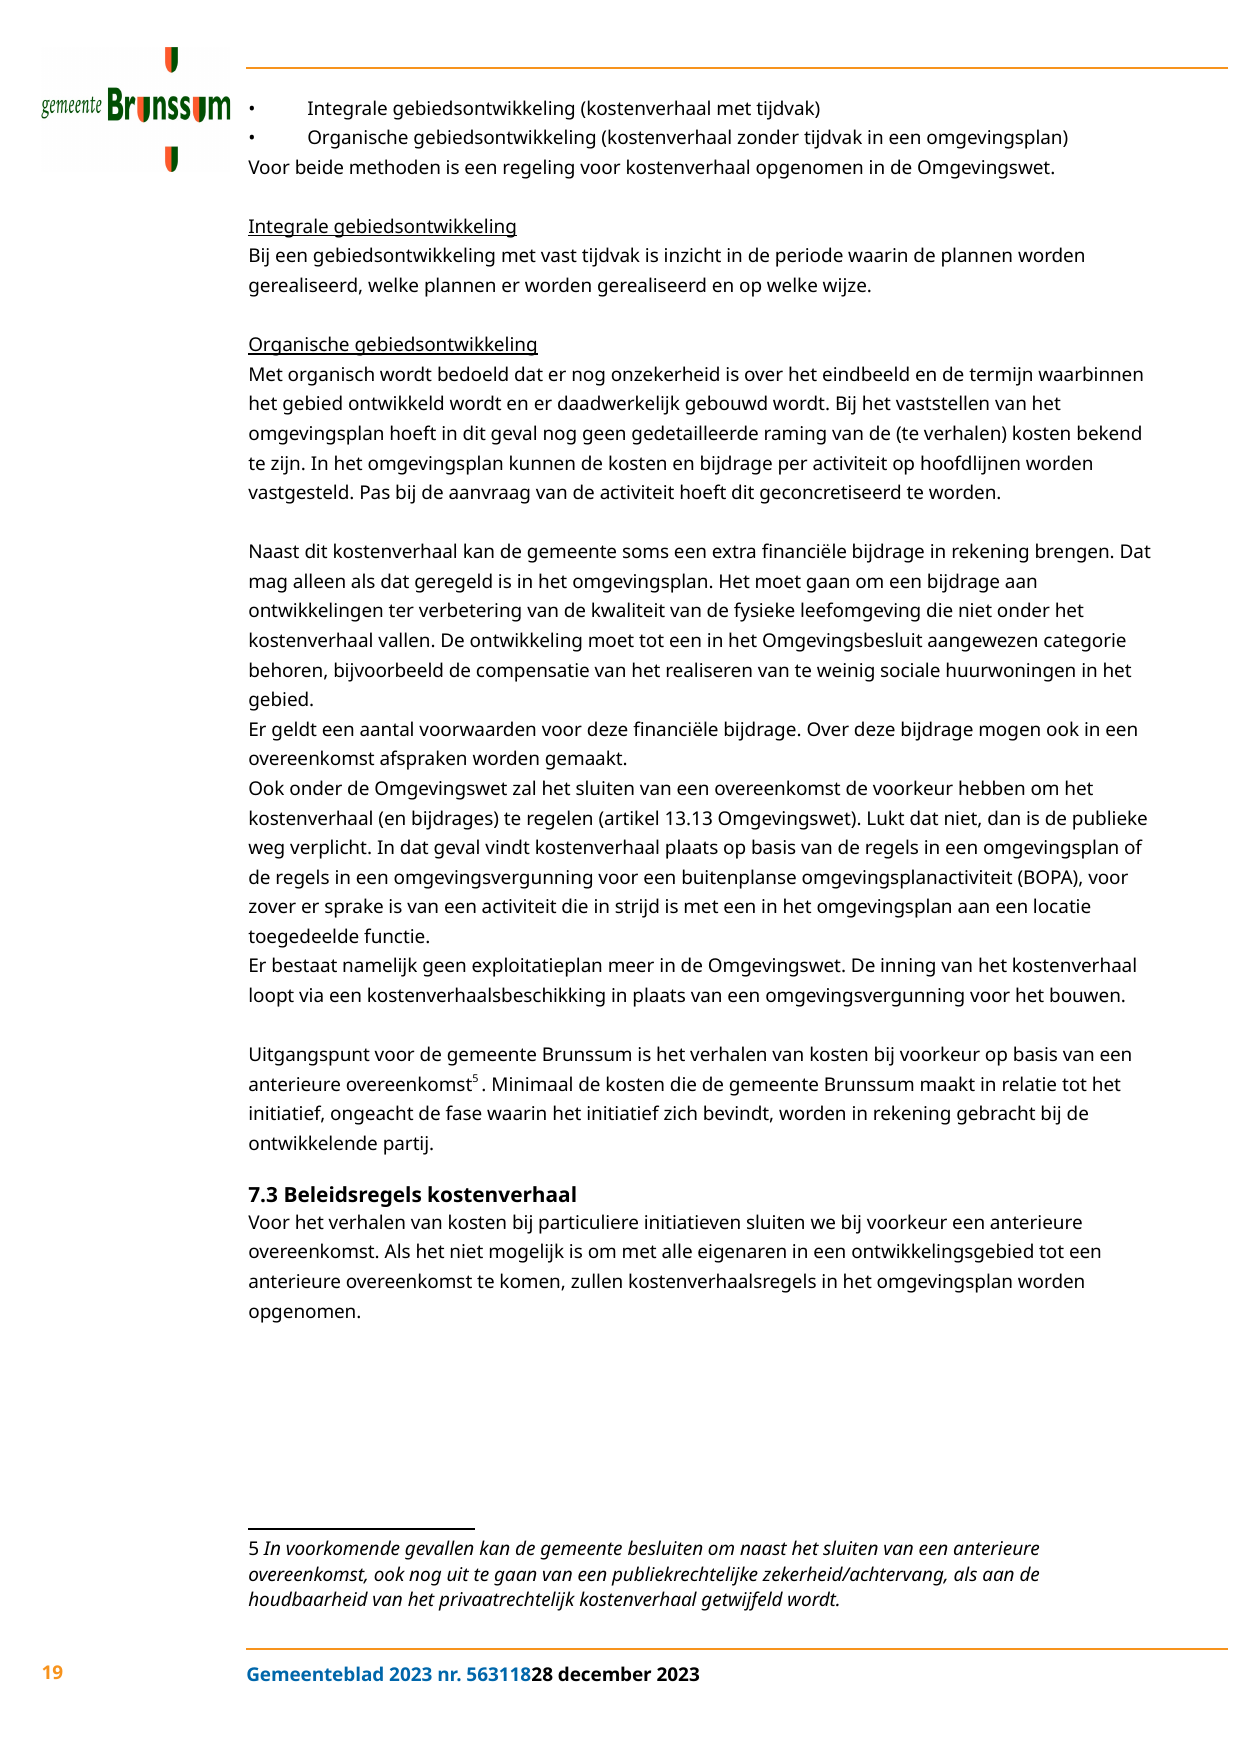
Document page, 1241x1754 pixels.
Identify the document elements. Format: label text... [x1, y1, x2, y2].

text Met organisch wordt bedoeld dat er nog onzekerheid is over het eindbeeld en de termijn waarbinnen het gebied ontwikkeld wordt en er daadwerkelijk gebouwd wordt. Bij het vaststellen van het omgevingsplan hoeft in dit geval nog geen gedetailleerde raming van de (te verhalen) kosten bekend te zijn. In het omgevingsplan kunnen de kosten en bijdrage per activiteit op hoofdlijnen worden vastgesteld. Pas bij de aanvraag van de activiteit hoeft dit geconcretiseerd te worden. [248, 361, 1152, 505]
list Organische gebiedsontwikkeling (kostenverhaal zonder tijdvak in een omgevingsplan) [248, 124, 1152, 150]
text Bij een gebiedsontwikkeling met vast tijdvak is inzicht in de periode waarin de plannen worden gerealiseerd, welke plannen er worden gerealiseerd en op welke wijze. [248, 243, 1152, 298]
list Integrale gebiedsontwikkeling (kostenverhaal met tijdvak) [248, 95, 1152, 121]
text Voor beide methoden is een regeling voor kostenverhaal opgenomen in de Omgevingswet. [248, 154, 1152, 180]
text Organische gebiedsontwikkeling [248, 331, 1152, 357]
text In voorkomende gevallen kan de gemeente besluiten om naast het sluiten van een anterieure overeenkomst, ook nog uit te gaan van een publiekrechtelijke zekerheid/achtervang, als aan de houdbaarheid van het privaatrechtelijk kostenverhaal getwijfeld wordt. [248, 1535, 1152, 1612]
text Naast dit kostenverhaal kan de gemeente soms een extra financiële bijdrage in rekening brengen. Dat mag alleen als dat geregeld is in het omgevingsplan. Het moet gaan om een bijdrage aan ontwikkelingen ter verbetering van de kwaliteit van de fysieke leefomgeving die niet onder het kostenverhaal vallen. De ontwikkeling moet tot een in het Omgevingsbesluit aangewezen categorie behoren, bijvoorbeeld de compensatie van het realiseren van te weinig sociale huurwoningen in het gebied. [248, 538, 1152, 712]
text Voor het verhalen van kosten bij particuliere initiatieven sluiten we bij voorkeur een anterieure overeenkomst. Als het niet mogelijk is om met alle eigenaren in een ontwikkelingsgebied tot een anterieure overeenkomst te komen, zullen kostenverhaalsregels in het omgevingsplan worden opgenomen. [248, 1209, 1152, 1323]
picture [41, 47, 231, 172]
text Uitgangspunt voor de gemeente Brunssum is het verhalen van kosten bij voorkeur op basis van een anterieure overeenkomst. Minimaal de kosten die de gemeente Brunssum maakt in relatie tot het initiatief, ongeacht de fase waarin het initiatief zich bevindt, worden in rekening gebracht bij de ontwikkelende partij. [248, 1041, 1152, 1156]
text Integrale gebiedsontwikkeling [248, 213, 1152, 239]
text 7.3 Beleidsregels kostenverhaal [248, 1181, 1152, 1209]
text Er geldt een aantal voorwaarden voor deze financiële bijdrage. Over deze bijdrage mogen ook in een overeenkomst afspraken worden gemaakt. [248, 716, 1152, 771]
text Er bestaat namelijk geen exploitatieplan meer in de Omgevingswet. De inning van het kostenverhaal loopt via een kostenverhaalsbeschikking in plaats van een omgevingsvergunning voor het bouwen. [248, 953, 1152, 1008]
text Ook onder de Omgevingswet zal het sluiten van een overeenkomst de voorkeur hebben om het kostenverhaal (en bijdrages) te regelen (artikel 13.13 Omgevingswet). Lukt dat niet, dan is de publieke weg verplicht. In dat geval vindt kostenverhaal plaats op basis van de regels in een omgevingsplan of de regels in een omgevingsvergunning voor een buitenplanse omgevingsplanactiviteit (BOPA), voor zover er sprake is van een activiteit die in strijd is met een in het omgevingsplan aan een locatie toegedeelde functie. [248, 775, 1152, 949]
